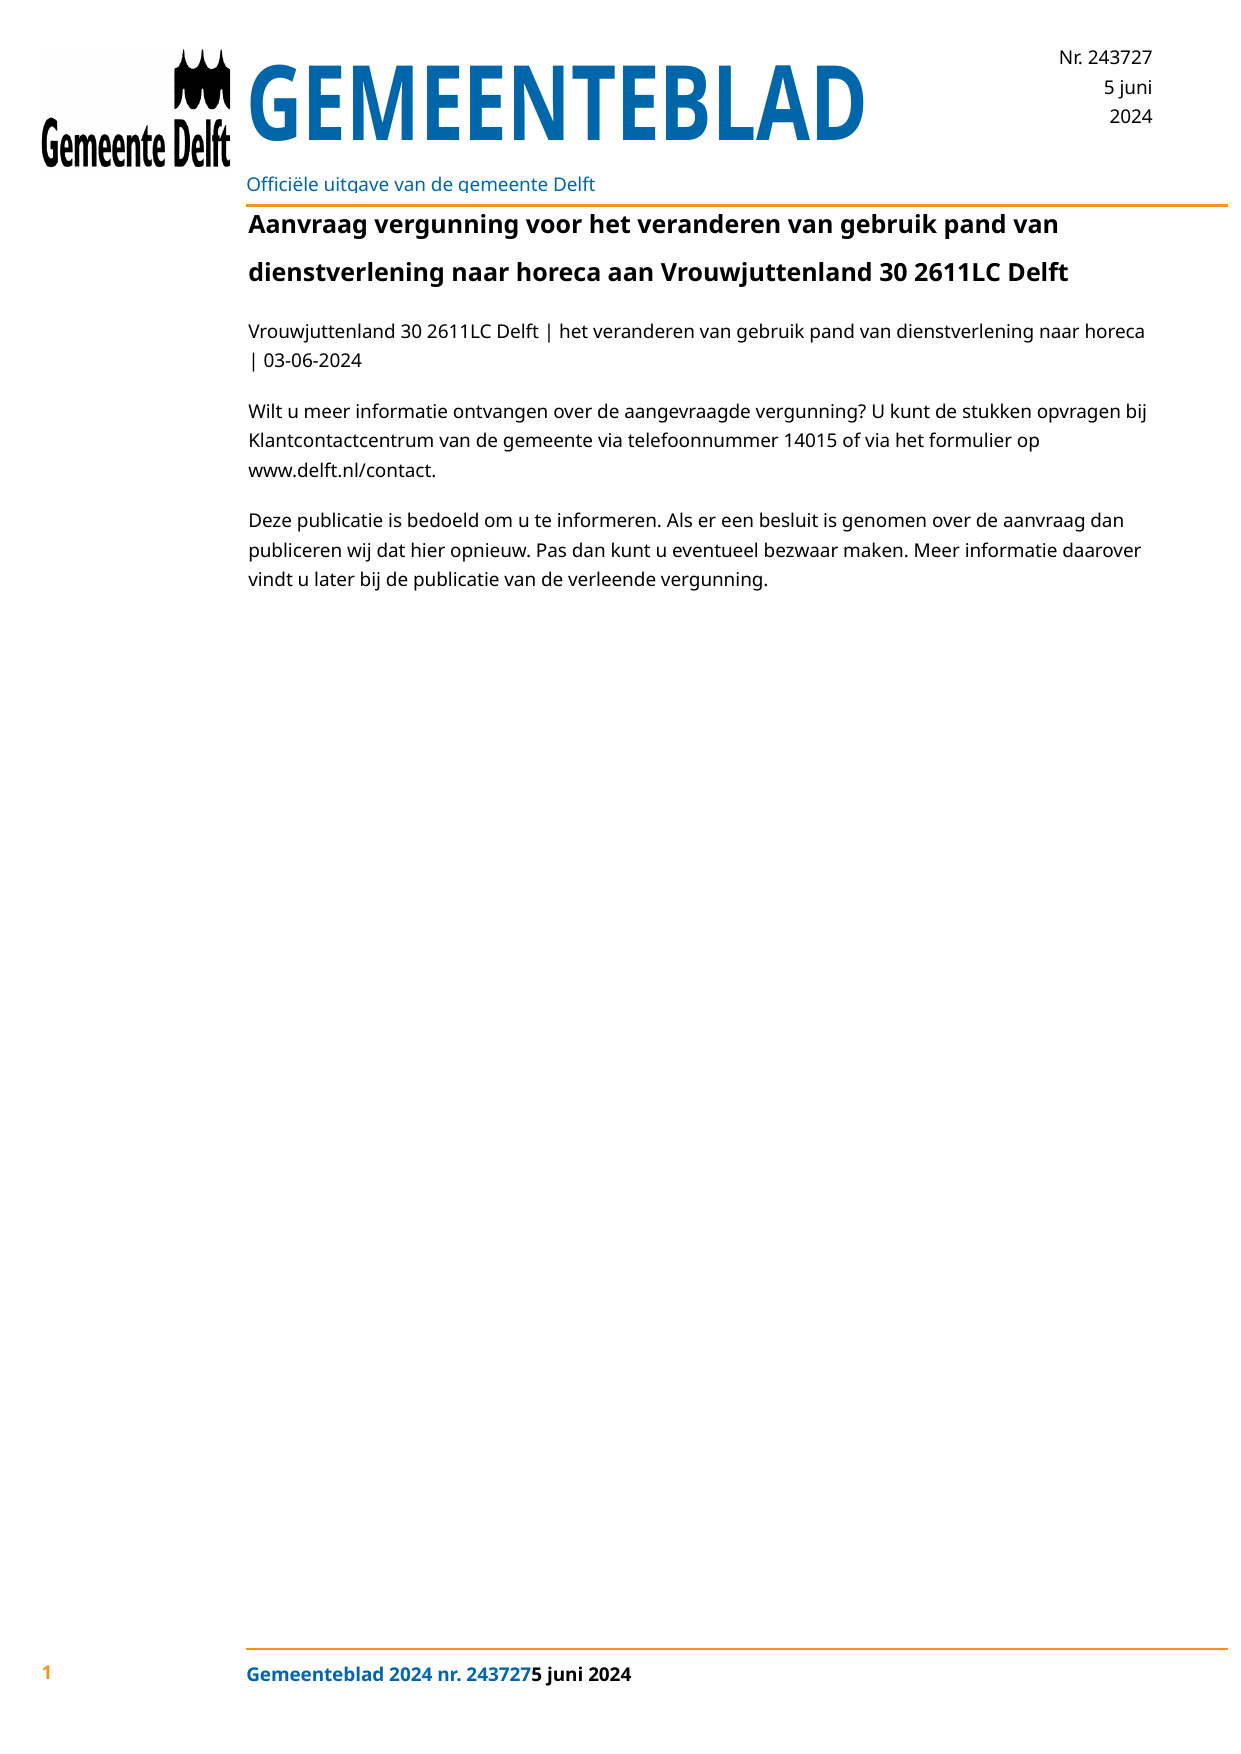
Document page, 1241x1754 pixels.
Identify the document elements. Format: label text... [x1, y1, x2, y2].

text Deze publicatie is bedoeld om u te informeren. Als er een besluit is genomen over de aanvraag dan publiceren wij dat hier opnieuw. Pas dan kunt u eventueel bezwaar maken. Meer informatie daarover vindt u later bij de publicatie van de verleende vergunning. [248, 507, 1152, 592]
text Wilt u meer informatie ontvangen over de aangevraagde vergunning? U kunt de stukken opvragen bij Klantcontactcentrum van de gemeente via telefoonnummer 14015 of via het formulier op www.delft.nl/contact. [248, 398, 1152, 483]
text Aanvraag vergunning voor het veranderen van gebruik pand van dienstverlening naar horeca aan Vrouwjuttenland 30 2611LC Delft [248, 207, 1152, 288]
text Vrouwjuttenland 30 2611LC Delft | het veranderen van gebruik pand van dienstverlening naar horeca | 03-06-2024 [248, 318, 1152, 373]
picture [41, 47, 231, 172]
